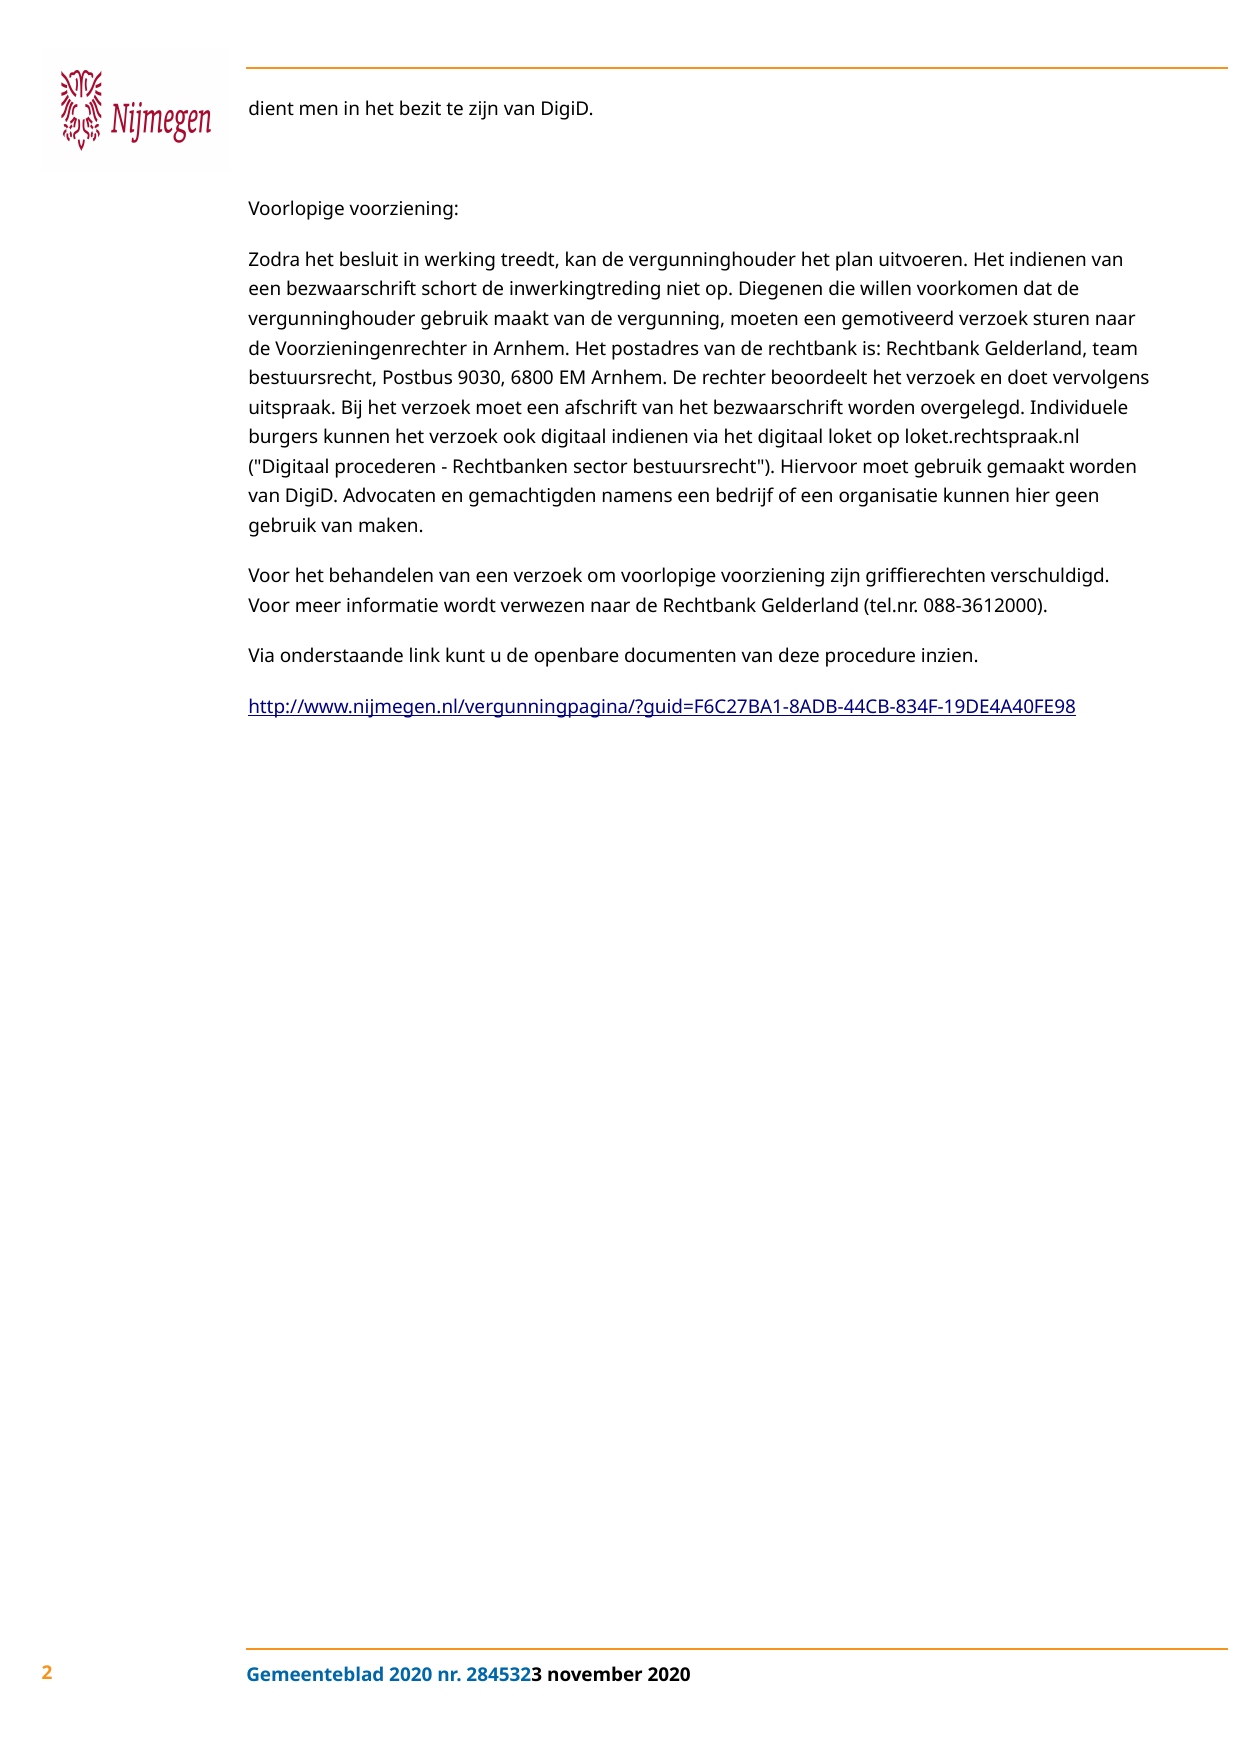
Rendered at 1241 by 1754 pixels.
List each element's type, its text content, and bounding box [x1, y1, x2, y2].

text Voor het behandelen van een verzoek om voorlopige voorziening zijn griffierechten verschuldigd. Voor meer informatie wordt verwezen naar de Rechtbank Gelderland (tel.nr. 088-3612000). [248, 563, 1152, 618]
text http://www.nijmegen.nl/vergunningpagina/?guid=F6C27BA1-8ADB-44CB-834F-19DE4A40FE98 [248, 693, 1152, 719]
text dient men in het bezit te zijn van DigiD. [248, 95, 1152, 121]
text Zodra het besluit in werking treedt, kan de vergunninghouder het plan uitvoeren. Het indienen van een bezwaarschrift schort de inwerkingtreding niet op. Diegenen die willen voorkomen dat de vergunninghouder gebruik maakt van de vergunning, moeten een gemotiveerd verzoek sturen naar de Voorzieningenrechter in Arnhem. Het postadres van de rechtbank is: Rechtbank Gelderland, team bestuursrecht, Postbus 9030, 6800 EM Arnhem. De rechter beoordeelt het verzoek en doet vervolgens uitspraak. Bij het verzoek moet een afschrift van het bezwaarschrift worden overgelegd. Individuele burgers kunnen het verzoek ook digitaal indienen via het digitaal loket op loket.rechtspraak.nl ("Digitaal procederen - Rechtbanken sector bestuursrecht"). Hiervoor moet gebruik gemaakt worden van DigiD. Advocaten en gemachtigden namens een bedrijf of een organisatie kunnen hier geen gebruik van maken. [248, 246, 1152, 538]
text Via onderstaande link kunt u de openbare documenten van deze procedure inzien. [248, 643, 1152, 668]
picture [41, 47, 231, 172]
text Voorlopige voorziening: [248, 196, 1152, 221]
